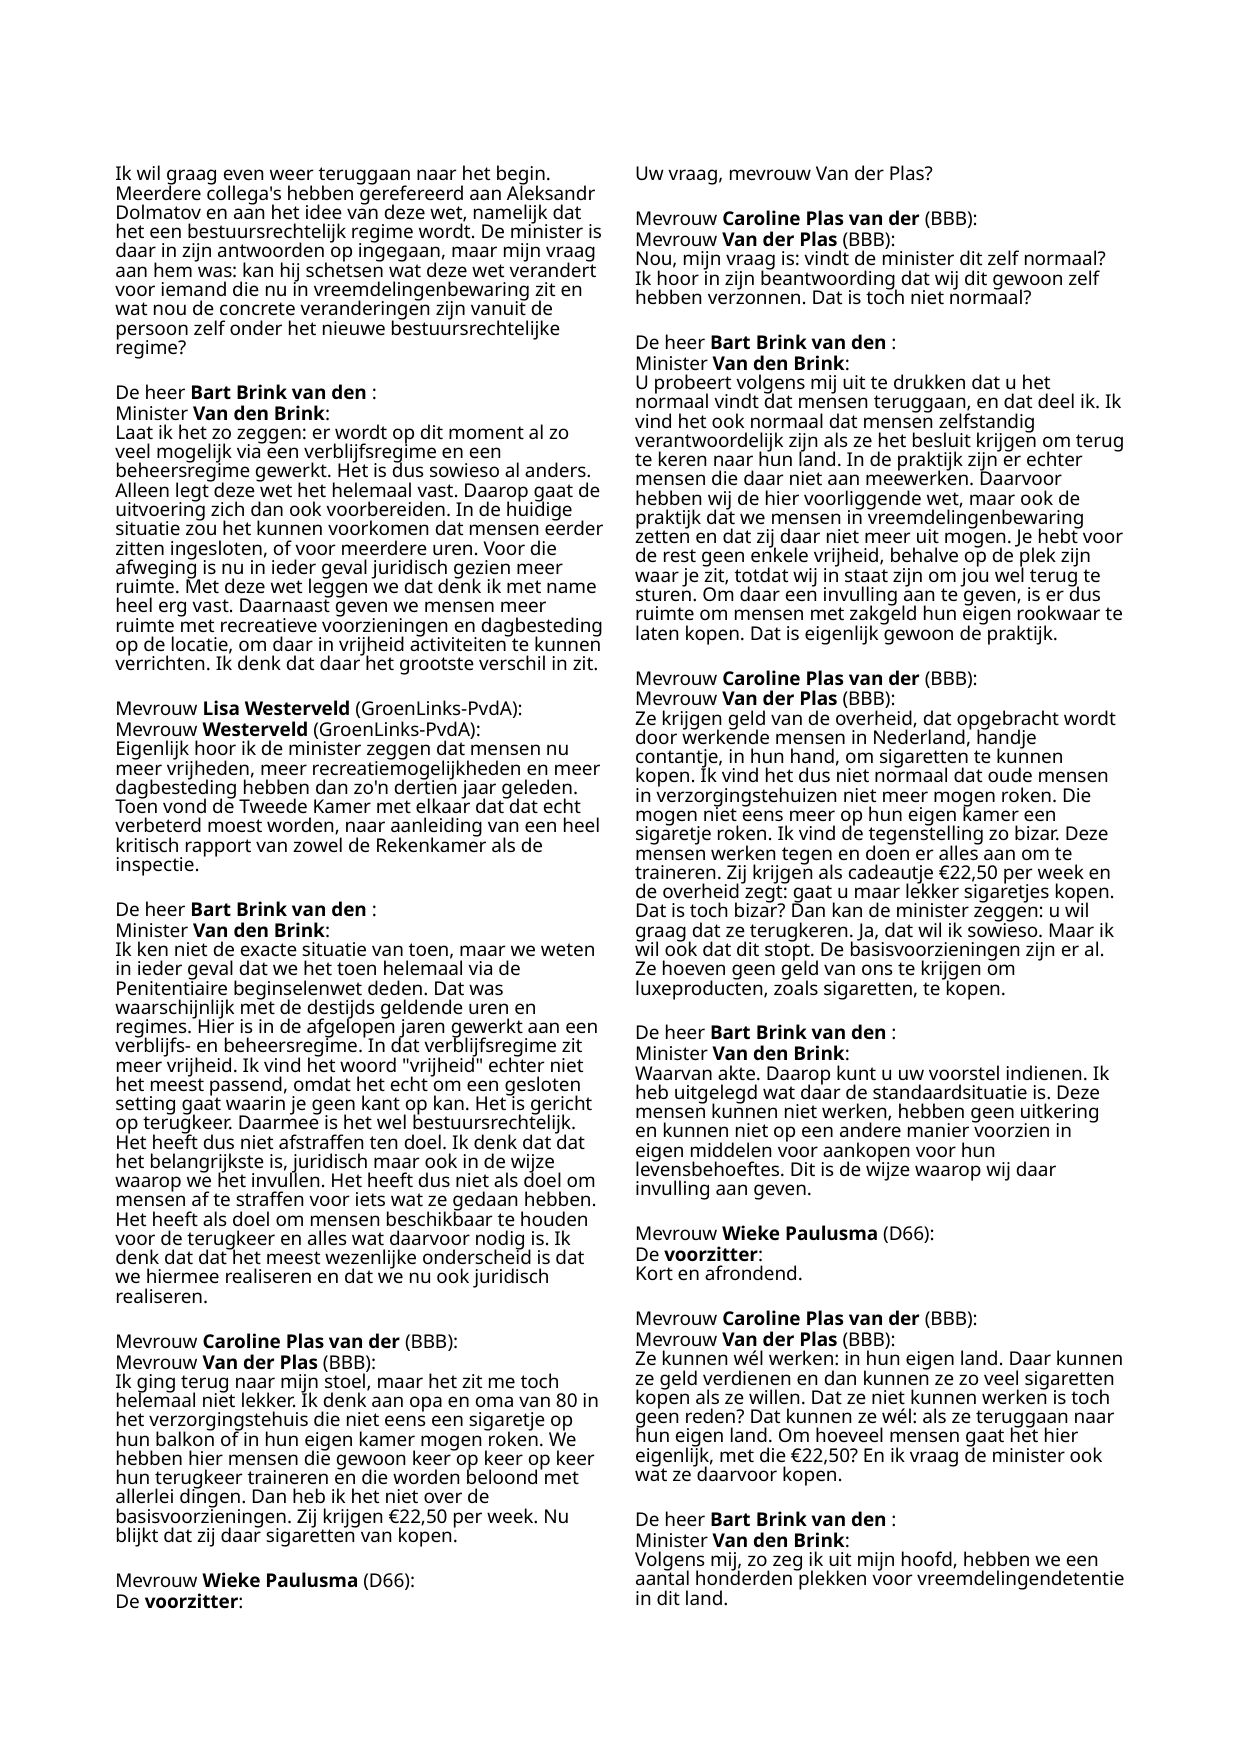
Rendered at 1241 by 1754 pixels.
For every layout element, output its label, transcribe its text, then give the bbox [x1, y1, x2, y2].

text Ik ging terug naar mijn stoel, maar het zit me toch helemaal niet lekker. Ik denk aan opa en oma van 80 in het verzorgingstehuis die niet eens een sigaretje op hun balkon of in hun eigen kamer mogen roken. We hebben hier mensen die gewoon keer op keer op keer hun terugkeer traineren en die worden beloond met allerlei dingen. Dan heb ik het niet over de basisvoorzieningen. Zij krijgen €22,50 per week. Nu blijkt dat zij daar sigaretten van kopen. [115, 1373, 605, 1546]
text Mevrouw Wieke Paulusma (D66): [635, 1220, 1125, 1246]
text Ze kunnen wél werken: in hun eigen land. Daar kunnen ze geld verdienen en dan kunnen ze zo veel sigaretten kopen als ze willen. Dat ze niet kunnen werken is toch geen reden? Dat kunnen ze wél: als ze teruggaan naar hun eigen land. Om hoeveel mensen gaat het hier eigenlijk, met die €22,50? En ik vraag de minister ook wat ze daarvoor kopen. [635, 1350, 1125, 1485]
text Mevrouw Van der Plas (BBB): [635, 1331, 1125, 1350]
text De heer Bart Brink van den : [635, 329, 1125, 355]
text Mevrouw Caroline Plas van der (BBB): [115, 1328, 605, 1354]
text Mevrouw Caroline Plas van der (BBB): [635, 205, 1125, 231]
text Minister Van den Brink: [635, 1532, 1125, 1551]
text Ik ken niet de exacte situatie van toen, maar we weten in ieder geval dat we het toen helemaal via de Penitentiaire beginselenwet deden. Dat was waarschijnlijk met de destijds geldende uren en regimes. Hier is in de afgelopen jaren gewerkt aan een verblijfs- en beheersregime. In dat verblijfsregime zit meer vrijheid. Ik vind het woord "vrijheid" echter niet het meest passend, omdat het echt om een gesloten setting gaat waarin je geen kant op kan. Het is gericht op terugkeer. Daarmee is het wel bestuursrechtelijk. Het heeft dus niet afstraffen ten doel. Ik denk dat dat het belangrijkste is, juridisch maar ook in de wijze waarop we het invullen. Het heeft dus niet als doel om mensen af te straffen voor iets wat ze gedaan hebben. Het heeft als doel om mensen beschikbaar te houden voor de terugkeer en alles wat daarvoor nodig is. Ik denk dat dat het meest wezenlijke onderscheid is dat we hiermee realiseren en dat we nu ook juridisch realiseren. [115, 941, 605, 1307]
text De voorzitter: [115, 1593, 605, 1612]
text Minister Van den Brink: [635, 1045, 1125, 1064]
text Mevrouw Van der Plas (BBB): [635, 690, 1125, 710]
text De heer Bart Brink van den : [635, 1506, 1125, 1532]
text Mevrouw Van der Plas (BBB): [635, 231, 1125, 250]
text Ik wil graag even weer teruggaan naar het begin. Meerdere collega's hebben gerefereerd aan Aleksandr Dolmatov en aan het idee van deze wet, namelijk dat het een bestuursrechtelijk regime wordt. De minister is daar in zijn antwoorden op ingegaan, maar mijn vraag aan hem was: kan hij schetsen wat deze wet verandert voor iemand die nu in vreemdelingenbewaring zit en wat nou de concrete veranderingen zijn vanuit de persoon zelf onder het nieuwe bestuursrechtelijke regime? [115, 165, 605, 358]
text De heer Bart Brink van den : [115, 896, 605, 922]
text Ze krijgen geld van de overheid, dat opgebracht wordt door werkende mensen in Nederland, handje contantje, in hun hand, om sigaretten te kunnen kopen. Ik vind het dus niet normaal dat oude mensen in verzorgingstehuizen niet meer mogen roken. Die mogen niet eens meer op hun eigen kamer een sigaretje roken. Ik vind de tegenstelling zo bizar. Deze mensen werken tegen en doen er alles aan om te traineren. Zij krijgen als cadeautje €22,50 per week en de overheid zegt: gaat u maar lekker sigaretjes kopen. Dat is toch bizar? Dan kan de minister zeggen: u wil graag dat ze terugkeren. Ja, dat wil ik sowieso. Maar ik wil ook dat dit stopt. De basisvoorzieningen zijn er al. Ze hoeven geen geld van ons te krijgen om luxeproducten, zoals sigaretten, te kopen. [635, 710, 1125, 999]
text De voorzitter: [635, 1246, 1125, 1265]
text De heer Bart Brink van den : [635, 1019, 1125, 1045]
text Kort en afrondend. [635, 1265, 1125, 1284]
text Minister Van den Brink: [635, 355, 1125, 374]
text Mevrouw Wieke Paulusma (D66): [115, 1567, 605, 1593]
text Nou, mijn vraag is: vindt de minister dit zelf normaal? Ik hoor in zijn beantwoording dat wij dit gewoon zelf hebben verzonnen. Dat is toch niet normaal? [635, 250, 1125, 308]
text Waarvan akte. Daarop kunt u uw voorstel indienen. Ik heb uitgelegd wat daar de standaardsituatie is. Deze mensen kunnen niet werken, hebben geen uitkering en kunnen niet op een andere manier voorzien in eigen middelen voor aankopen voor hun levensbehoeftes. Dit is de wijze waarop wij daar invulling aan geven. [635, 1064, 1125, 1199]
text Minister Van den Brink: [115, 404, 605, 424]
text De heer Bart Brink van den : [115, 379, 605, 404]
text Eigenlijk hoor ik de minister zeggen dat mensen nu meer vrijheden, meer recreatiemogelijkheden en meer dagbesteding hebben dan zo'n dertien jaar geleden. Toen vond de Tweede Kamer met elkaar dat dat echt verbeterd moest worden, naar aanleiding van een heel kritisch rapport van zowel de Rekenkamer als de inspectie. [115, 740, 605, 875]
text Mevrouw Van der Plas (BBB): [115, 1354, 605, 1373]
text Uw vraag, mevrouw Van der Plas? [635, 165, 1125, 184]
text Mevrouw Lisa Westerveld (GroenLinks-PvdA): [115, 695, 605, 721]
text Laat ik het zo zeggen: er wordt op dit moment al zo veel mogelijk via een verblijfsregime en een beheersregime gewerkt. Het is dus sowieso al anders. Alleen legt deze wet het helemaal vast. Daarop gaat de uitvoering zich dan ook voorbereiden. In de huidige situatie zou het kunnen voorkomen dat mensen eerder zitten ingesloten, of voor meerdere uren. Voor die afweging is nu in ieder geval juridisch gezien meer ruimte. Met deze wet leggen we dat denk ik met name heel erg vast. Daarnaast geven we mensen meer ruimte met recreatieve voorzieningen en dagbesteding op de locatie, om daar in vrijheid activiteiten te kunnen verrichten. Ik denk dat daar het grootste verschil in zit. [115, 424, 605, 674]
text Volgens mij, zo zeg ik uit mijn hoofd, hebben we een aantal honderden plekken voor vreemdelingendetentie in dit land. [635, 1551, 1125, 1609]
text Mevrouw Caroline Plas van der (BBB): [635, 1305, 1125, 1331]
text U probeert volgens mij uit te drukken dat u het normaal vindt dat mensen teruggaan, en dat deel ik. Ik vind het ook normaal dat mensen zelfstandig verantwoordelijk zijn als ze het besluit krijgen om terug te keren naar hun land. In de praktijk zijn er echter mensen die daar niet aan meewerken. Daarvoor hebben wij de hier voorliggende wet, maar ook de praktijk dat we mensen in vreemdelingenbewaring zetten en dat zij daar niet meer uit mogen. Je hebt voor de rest geen enkele vrijheid, behalve op de plek zijn waar je zit, totdat wij in staat zijn om jou wel terug te sturen. Om daar een invulling aan te geven, is er dus ruimte om mensen met zakgeld hun eigen rookwaar te laten kopen. Dat is eigenlijk gewoon de praktijk. [635, 374, 1125, 644]
text Minister Van den Brink: [115, 922, 605, 941]
text Mevrouw Caroline Plas van der (BBB): [635, 665, 1125, 690]
text Mevrouw Westerveld (GroenLinks-PvdA): [115, 721, 605, 740]
